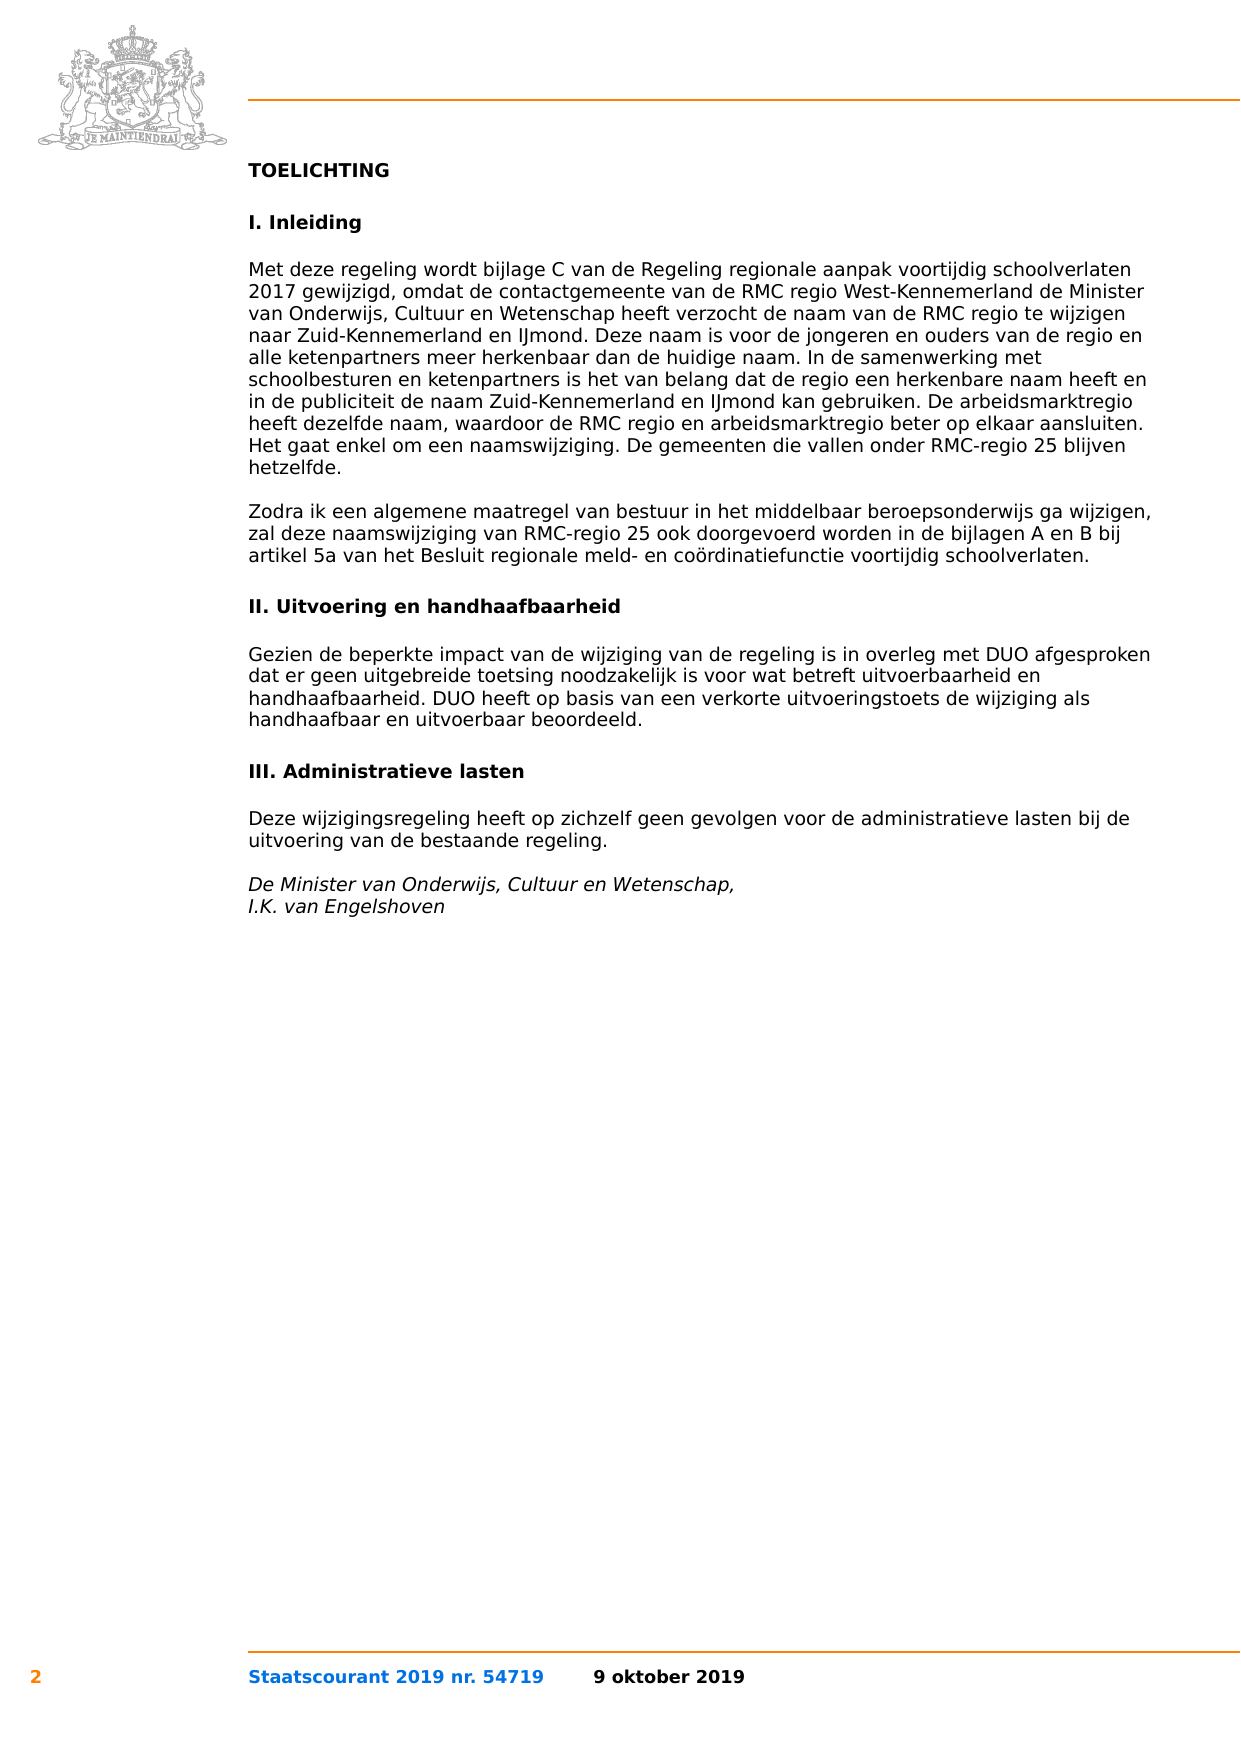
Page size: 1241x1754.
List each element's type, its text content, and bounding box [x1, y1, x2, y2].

text Zodra ik een algemene maatregel van bestuur in het middelbaar beroepsonderwijs ga wijzigen, zal deze naamswijziging van RMC-regio 25 ook doorgevoerd worden in de bijlagen A en B bij artikel 5a van het Besluit regionale meld- en coördinatiefunctie voortijdig schoolverlaten. [248, 501, 1163, 566]
subtitle TOELICHTING [248, 160, 1163, 182]
text De Minister van Onderwijs, Cultuur en Wetenschap, I.K. van Engelshoven [248, 874, 1163, 918]
text Met deze regeling wordt bijlage C van de Regeling regionale aanpak voortijdig schoolverlaten 2017 gewijzigd, omdat de contactgemeente van de RMC regio West-Kennemerland de Minister van Onderwijs, Cultuur en Wetenschap heeft verzocht de naam van de RMC regio te wijzigen naar Zuid-Kennemerland en IJmond. Deze naam is voor de jongeren en ouders van de regio en alle ketenpartners meer herkenbaar dan de huidige naam. In de samenwerking met schoolbesturen en ketenpartners is het van belang dat de regio een herkenbare naam heeft en in de publiciteit de naam Zuid-Kennemerland en IJmond kan gebruiken. De arbeidsmarktregio heeft dezelfde naam, waardoor de RMC regio en arbeidsmarktregio beter op elkaar aansluiten. Het gaat enkel om een naamswijziging. De gemeenten die vallen onder RMC-regio 25 blijven hetzelfde. [248, 259, 1163, 479]
picture [38, 25, 227, 150]
subtitle III. Administratieve lasten [248, 761, 1163, 783]
text Gezien de beperkte impact van de wijziging van de regeling is in overleg met DUO afgesproken dat er geen uitgebreide toetsing noodzakelijk is voor wat betreft uitvoerbaarheid en handhaafbaarheid. DUO heeft op basis van een verkorte uitvoeringstoets de wijziging als handhaafbaar en uitvoerbaar beoordeeld. [248, 643, 1163, 731]
text Deze wijzigingsregeling heeft op zichzelf geen gevolgen voor de administratieve lasten bij de uitvoering van de bestaande regeling. [248, 808, 1163, 852]
subtitle II. Uitvoering en handhaafbaarheid [248, 596, 1163, 618]
subtitle I. Inleiding [248, 212, 1163, 234]
